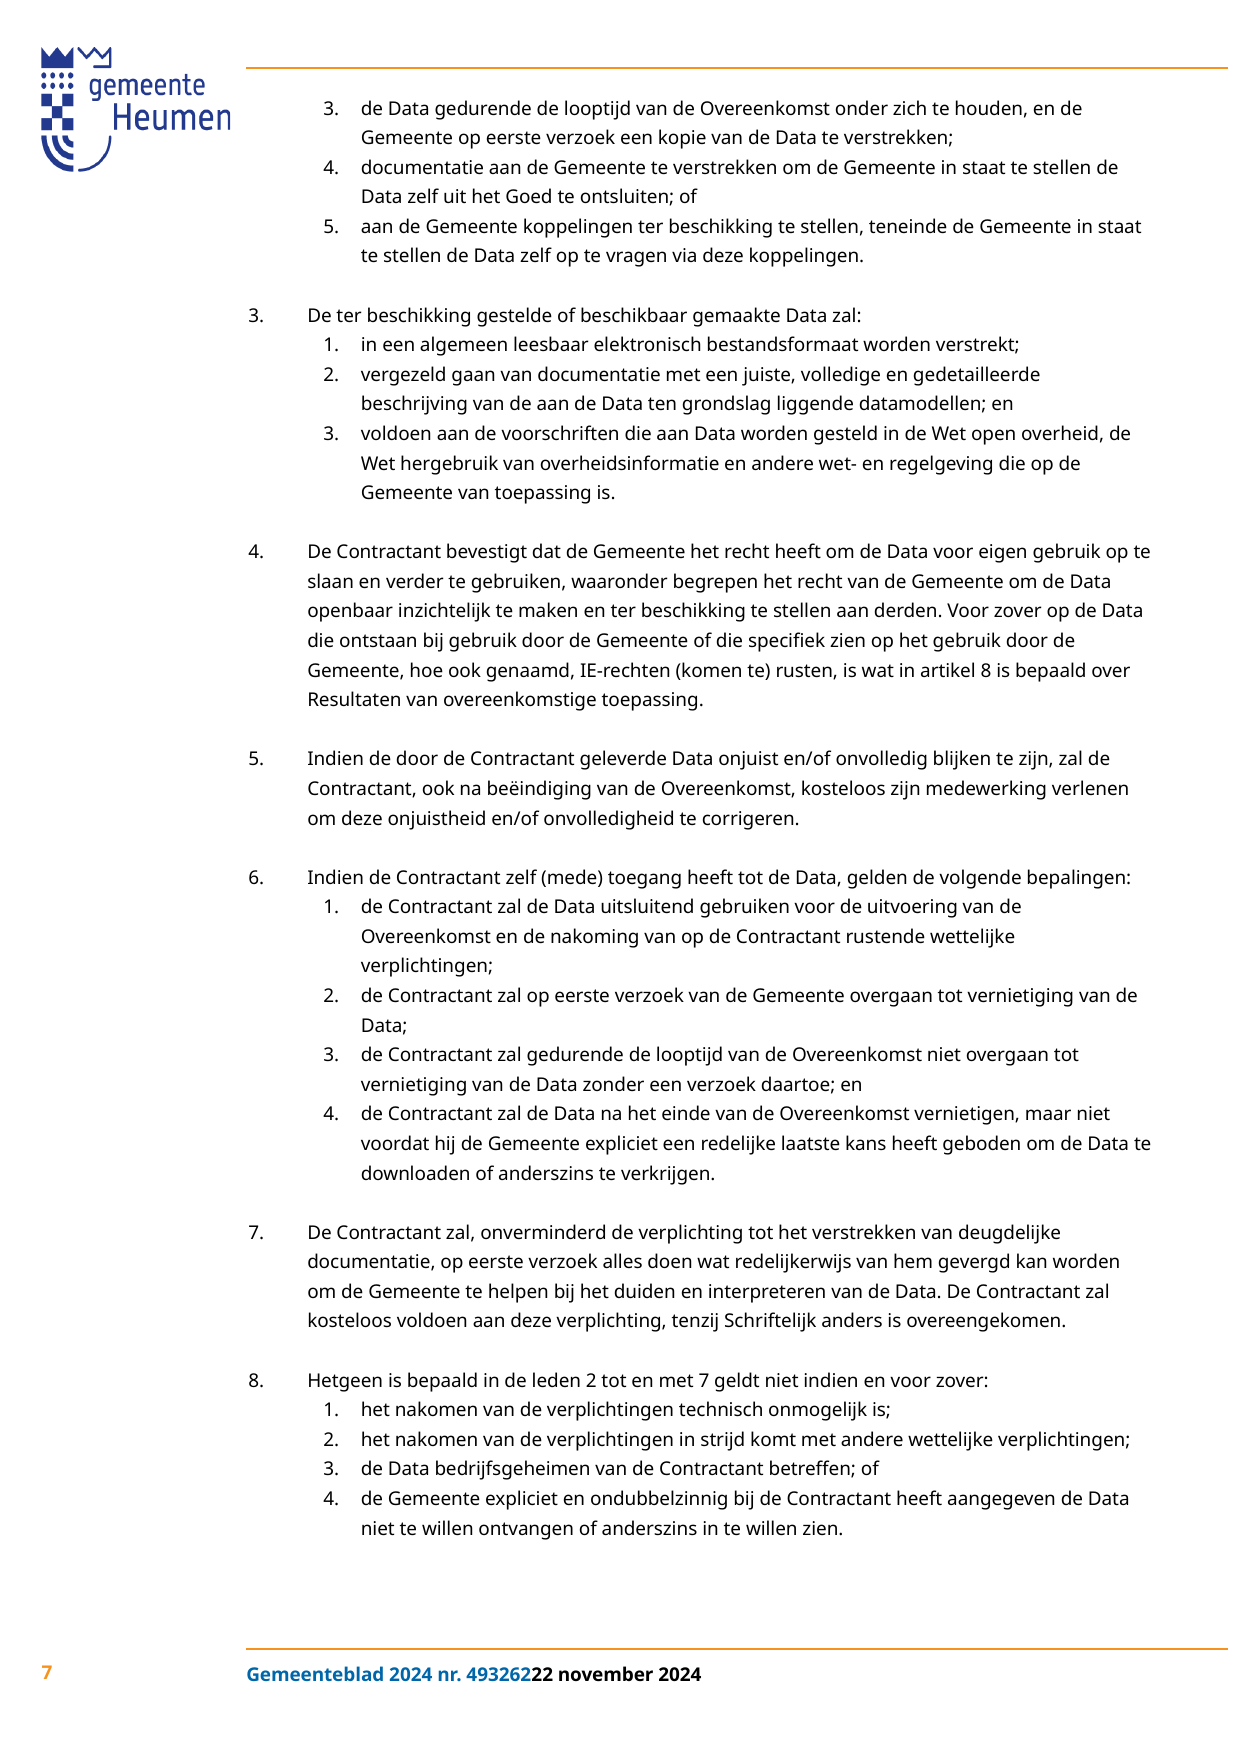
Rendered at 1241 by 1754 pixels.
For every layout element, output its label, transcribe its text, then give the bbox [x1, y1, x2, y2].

list de Contractant zal de Data na het einde van de Overeenkomst vernietigen, maar niet voordat hij de Gemeente expliciet een redelijke laatste kans heeft geboden om de Data te downloaden of anderszins te verkrijgen. [323, 1101, 1152, 1186]
list het nakomen van de verplichtingen in strijd komt met andere wettelijke verplichtingen; [323, 1426, 1152, 1452]
list documentatie aan de Gemeente te verstrekken om de Gemeente in staat te stellen de Data zelf uit het Goed te ontsluiten; of [323, 154, 1152, 209]
list voldoen aan de voorschriften die aan Data worden gesteld in de Wet open overheid, de Wet hergebruik van overheidsinformatie en andere wet- en regelgeving die op de Gemeente van toepassing is. [323, 420, 1152, 505]
list de Contractant zal gedurende de looptijd van de Overeenkomst niet overgaan tot vernietiging van de Data zonder een verzoek daartoe; en [323, 1041, 1152, 1097]
list De Contractant bevestigt dat de Gemeente het recht heeft om de Data voor eigen gebruik op te slaan en verder te gebruiken, waaronder begrepen het recht van de Gemeente om de Data openbaar inzichtelijk te maken en ter beschikking te stellen aan derden. Voor zover op de Data die ontstaan bij gebruik door de Gemeente of die specifiek zien op het gebruik door de Gemeente, hoe ook genaamd, IE-rechten (komen te) rusten, is wat in artikel 8 is bepaald over Resultaten van overeenkomstige toepassing. [248, 538, 1152, 712]
list Indien de door de Contractant geleverde Data onjuist en/of onvolledig blijken te zijn, zal de Contractant, ook na beëindiging van de Overeenkomst, kosteloos zijn medewerking verlenen om deze onjuistheid en/of onvolledigheid te corrigeren. [248, 746, 1152, 831]
list Indien de Contractant zelf (mede) toegang heeft tot de Data, gelden de volgende bepalingen: [248, 864, 1152, 890]
list de Data gedurende de looptijd van de Overeenkomst onder zich te houden, en de Gemeente op eerste verzoek een kopie van de Data te verstrekken; [323, 95, 1152, 150]
list de Data bedrijfsgeheimen van de Contractant betreffen; of [323, 1456, 1152, 1481]
list vergezeld gaan van documentatie met een juiste, volledige en gedetailleerde beschrijving van de aan de Data ten grondslag liggende datamodellen; en [323, 361, 1152, 416]
list De ter beschikking gestelde of beschikbaar gemaakte Data zal: [248, 302, 1152, 328]
list in een algemeen leesbaar elektronisch bestandsformaat worden verstrekt; [323, 331, 1152, 357]
list De Contractant zal, onverminderd de verplichting tot het verstrekken van deugdelijke documentatie, op eerste verzoek alles doen wat redelijkerwijs van hem gevergd kan worden om de Gemeente te helpen bij het duiden en interpreteren van de Data. De Contractant zal kosteloos voldoen aan deze verplichting, tenzij Schriftelijk anders is overeengekomen. [248, 1219, 1152, 1333]
list de Contractant zal op eerste verzoek van de Gemeente overgaan tot vernietiging van de Data; [323, 982, 1152, 1038]
list aan de Gemeente koppelingen ter beschikking te stellen, teneinde de Gemeente in staat te stellen de Data zelf op te vragen via deze koppelingen. [323, 213, 1152, 268]
list het nakomen van de verplichtingen technisch onmogelijk is; [323, 1396, 1152, 1422]
list de Contractant zal de Data uitsluitend gebruiken voor de uitvoering van de Overeenkomst en de nakoming van op de Contractant rustende wettelijke verplichtingen; [323, 893, 1152, 978]
list de Gemeente expliciet en ondubbelzinnig bij de Contractant heeft aangegeven de Data niet te willen ontvangen of anderszins in te willen zien. [323, 1485, 1152, 1541]
list Hetgeen is bepaald in de leden 2 tot en met 7 geldt niet indien en voor zover: [248, 1367, 1152, 1393]
picture [41, 47, 231, 172]
